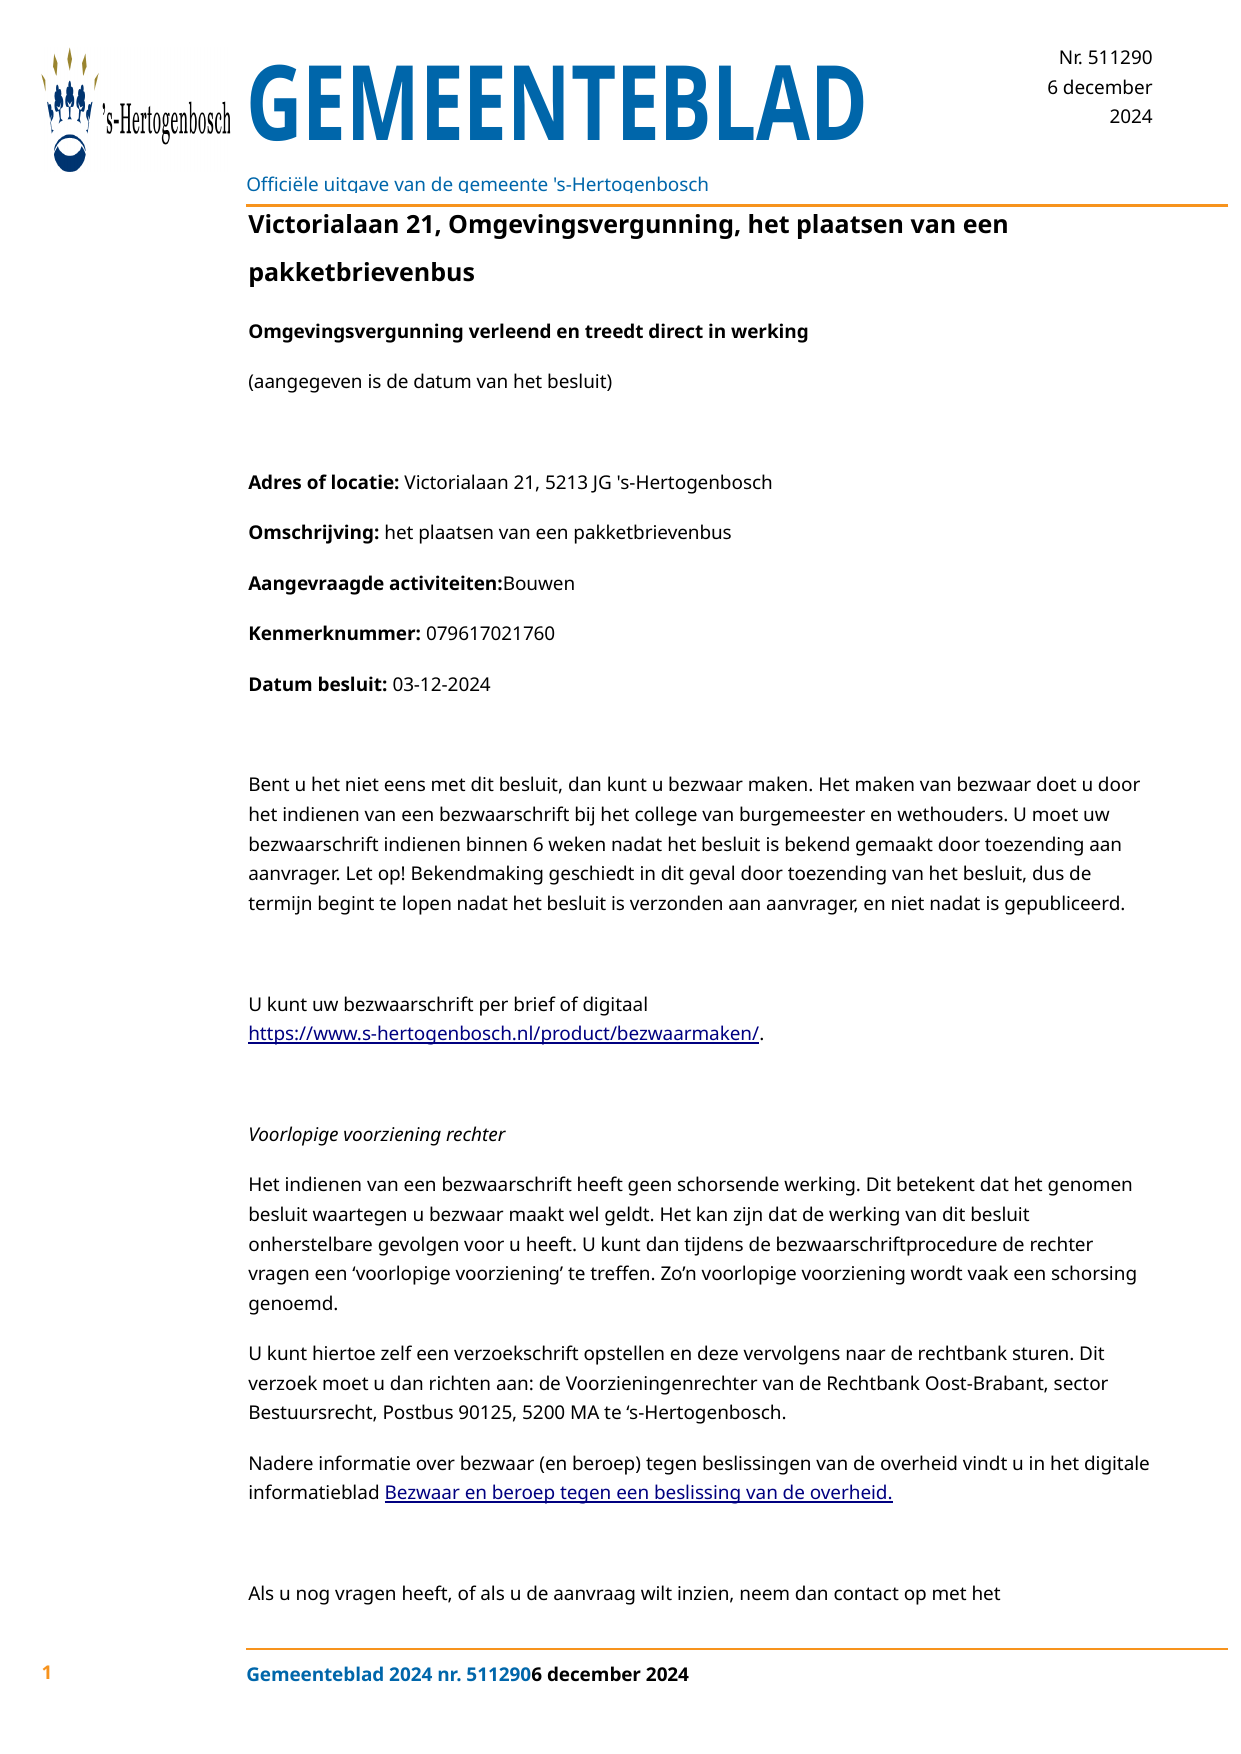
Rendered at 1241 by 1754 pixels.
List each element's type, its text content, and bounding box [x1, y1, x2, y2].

text (aangegeven is de datum van het besluit) [248, 368, 1152, 394]
text Voorlopige voorziening rechter [248, 1121, 1152, 1147]
text Als u nog vragen heeft, of als u de aanvraag wilt inzien, neem dan contact op met het [248, 1580, 1152, 1606]
text Adres of locatie: Victorialaan 21, 5213 JG 's-Hertogenbosch [248, 469, 1152, 495]
text U kunt hiertoe zelf een verzoekschrift opstellen en deze vervolgens naar de rechtbank sturen. Dit verzoek moet u dan richten aan: de Voorzieningenrechter van de Rechtbank Oost-Brabant, sector Bestuursrecht, Postbus 90125, 5200 MA te ‘s-Hertogenbosch. [248, 1340, 1152, 1425]
text Aangevraagde activiteiten:Bouwen [248, 570, 1152, 596]
text Datum besluit: 03-12-2024 [248, 671, 1152, 697]
text Het indienen van een bezwaarschrift heeft geen schorsende werking. Dit betekent dat het genomen besluit waartegen u bezwaar maakt wel geldt. Het kan zijn dat de werking van dit besluit onherstelbare gevolgen voor u heeft. U kunt dan tijdens de bezwaarschriftprocedure de rechter vragen een ‘voorlopige voorziening’ te treffen. Zo’n voorlopige voorziening wordt vaak een schorsing genoemd. [248, 1172, 1152, 1316]
text Nadere informatie over bezwaar (en beroep) tegen beslissingen van de overheid vindt u in het digitale informatieblad Bezwaar en beroep tegen een beslissing van de overheid. [248, 1450, 1152, 1505]
text Omgevingsvergunning verleend en treedt direct in werking [248, 318, 1152, 344]
picture [41, 47, 231, 172]
text Bent u het niet eens met dit besluit, dan kunt u bezwaar maken. Het maken van bezwaar doet u door het indienen van een bezwaarschrift bij het college van burgemeester en wethouders. U moet uw bezwaarschrift indienen binnen 6 weken nadat het besluit is bekend gemaakt door toezending aan aanvrager. Let op! Bekendmaking geschiedt in dit geval door toezending van het besluit, dus de termijn begint te lopen nadat het besluit is verzonden aan aanvrager, en niet nadat is gepubliceerd. [248, 772, 1152, 916]
text U kunt uw bezwaarschrift per brief of digitaal https://www.s-hertogenbosch.nl/product/bezwaarmaken/. [248, 991, 1152, 1046]
text Omschrijving: het plaatsen van een pakketbrievenbus [248, 519, 1152, 545]
text Kenmerknummer: 079617021760 [248, 620, 1152, 646]
text Victorialaan 21, Omgevingsvergunning, het plaatsen van een pakketbrievenbus [248, 207, 1152, 288]
